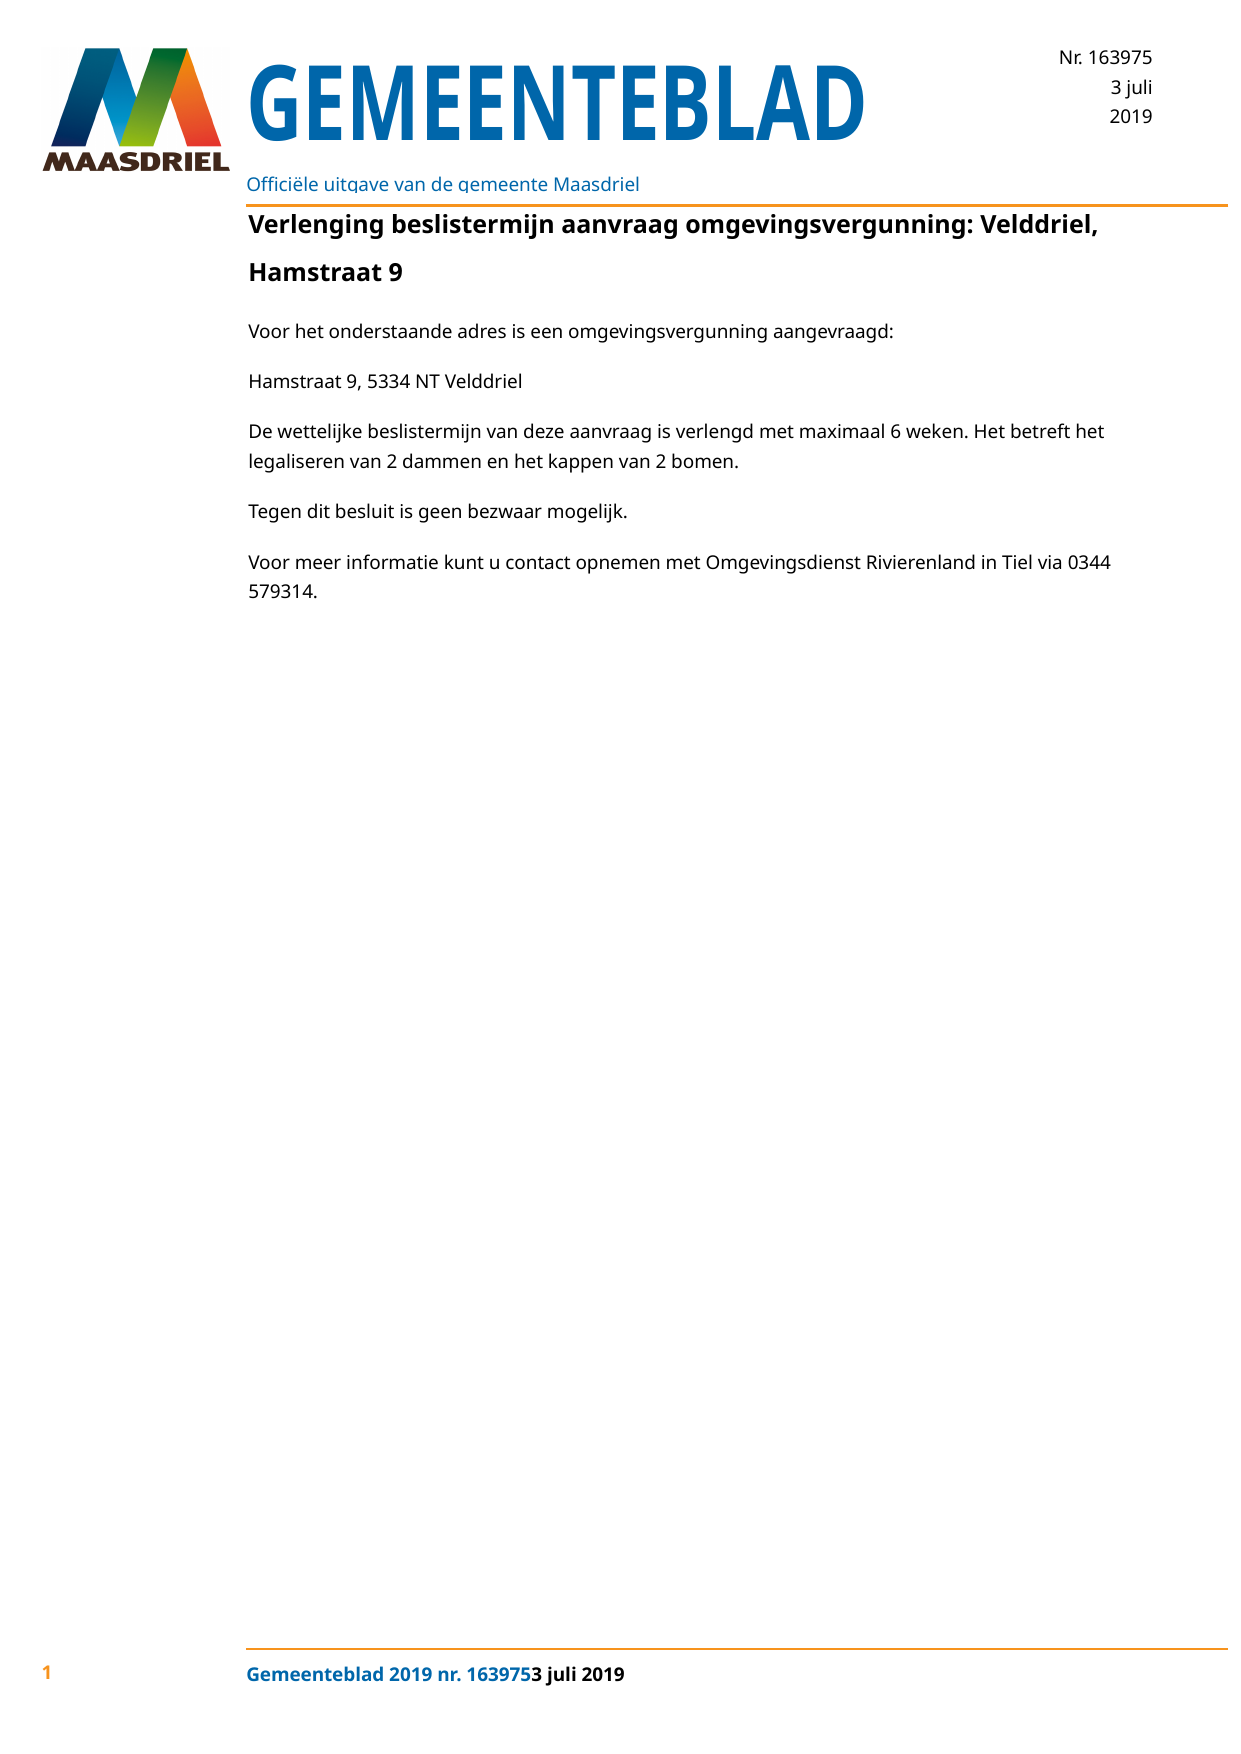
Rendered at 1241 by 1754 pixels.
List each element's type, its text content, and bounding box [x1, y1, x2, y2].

text Tegen dit besluit is geen bezwaar mogelijk. [248, 499, 1152, 524]
text Voor meer informatie kunt u contact opnemen met Omgevingsdienst Rivierenland in Tiel via 0344 579314. [248, 549, 1152, 604]
text Hamstraat 9, 5334 NT Velddriel [248, 368, 1152, 394]
text Voor het onderstaande adres is een omgevingsvergunning aangevraagd: [248, 318, 1152, 344]
text Verlenging beslistermijn aanvraag omgevingsvergunning: Velddriel, Hamstraat 9 [248, 207, 1152, 288]
text De wettelijke beslistermijn van deze aanvraag is verlengd met maximaal 6 weken. Het betreft het legaliseren van 2 dammen en het kappen van 2 bomen. [248, 419, 1152, 474]
picture [41, 47, 231, 172]
